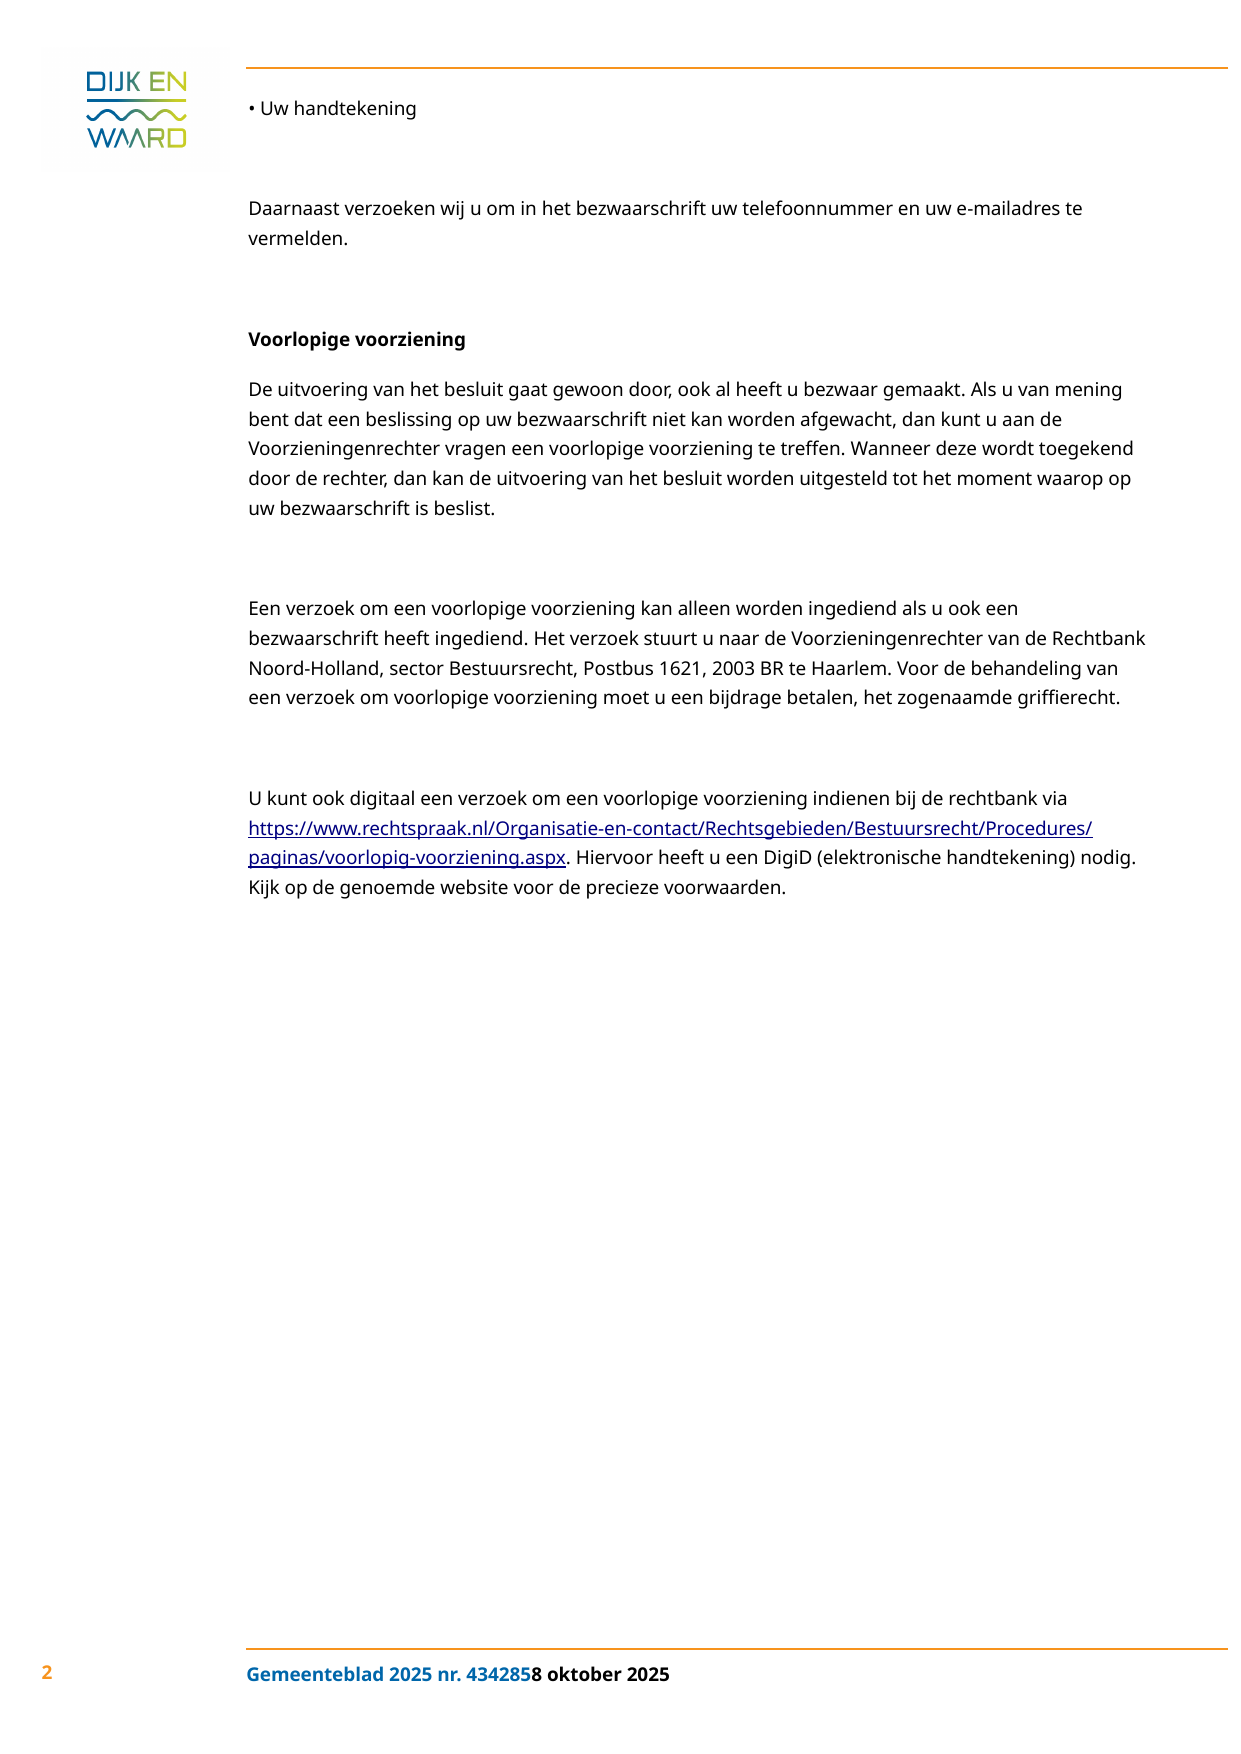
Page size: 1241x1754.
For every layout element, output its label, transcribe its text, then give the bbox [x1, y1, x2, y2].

picture [41, 47, 231, 172]
text U kunt ook digitaal een verzoek om een voorlopige voorziening indienen bij de rechtbank via https://www.rechtspraak.nl/Organisatie-en-contact/Rechtsgebieden/Bestuursrecht/Procedures/paginas/voorlopig-voorziening.aspx. Hiervoor heeft u een DigiD (elektronische handtekening) nodig. Kijk op de genoemde website voor de precieze voorwaarden. [248, 785, 1152, 900]
text De uitvoering van het besluit gaat gewoon door, ook al heeft u bezwaar gemaakt. Als u van mening bent dat een beslissing op uw bezwaarschrift niet kan worden afgewacht, dan kunt u aan de Voorzieningenrechter vragen een voorlopige voorziening te treffen. Wanneer deze wordt toegekend door de rechter, dan kan de uitvoering van het besluit worden uitgesteld tot het moment waarop op uw bezwaarschrift is beslist. [248, 376, 1152, 521]
text Voorlopige voorziening [248, 326, 1152, 352]
text • Uw handtekening [248, 95, 1152, 121]
text Daarnaast verzoeken wij u om in het bezwaarschrift uw telefoonnummer en uw e-mailadres te vermelden. [248, 196, 1152, 251]
text Een verzoek om een voorlopige voorziening kan alleen worden ingediend als u ook een bezwaarschrift heeft ingediend. Het verzoek stuurt u naar de Voorzieningenrechter van de Rechtbank Noord-Holland, sector Bestuursrecht, Postbus 1621, 2003 BR te Haarlem. Voor de behandeling van een verzoek om voorlopige voorziening moet u een bijdrage betalen, het zogenaamde griffierecht. [248, 596, 1152, 710]
